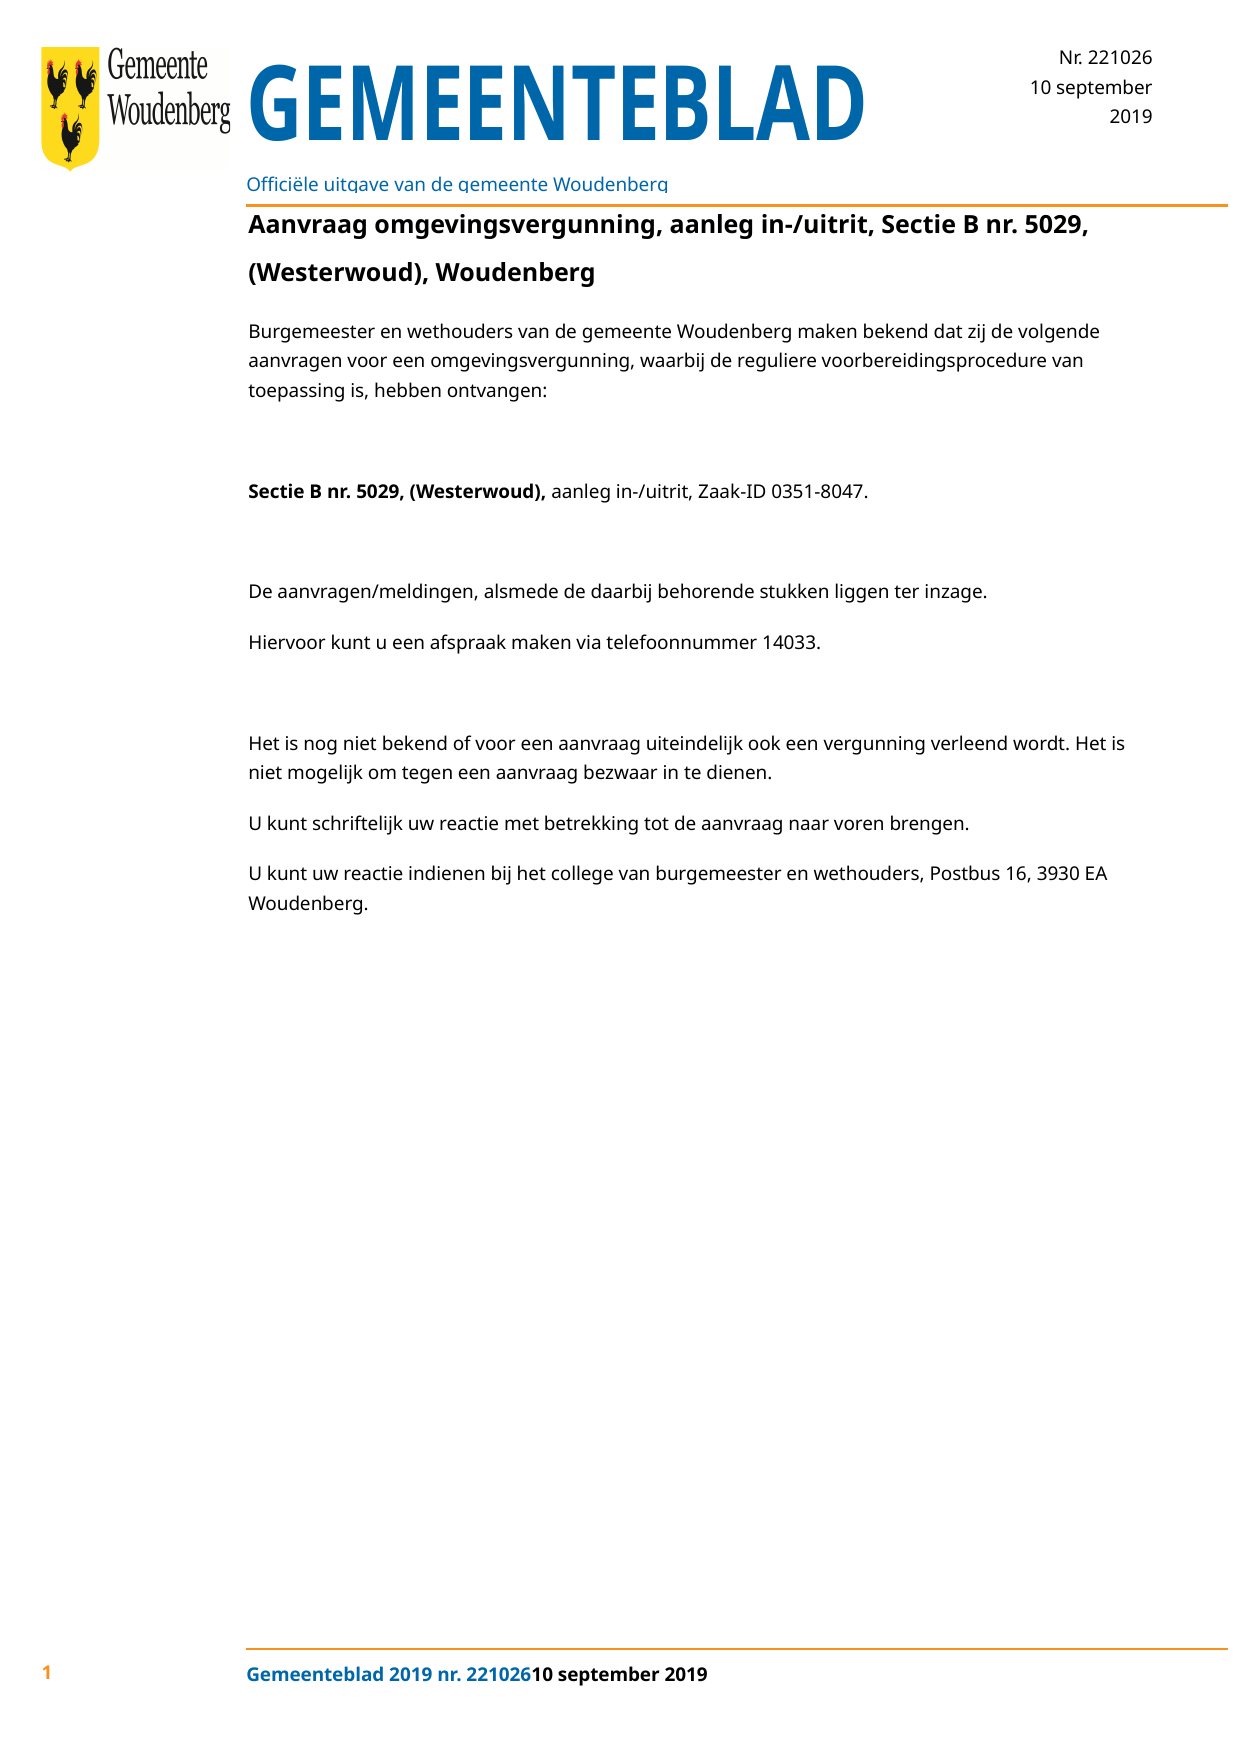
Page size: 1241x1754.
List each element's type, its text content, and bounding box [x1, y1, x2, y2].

text De aanvragen/meldingen, alsmede de daarbij behorende stukken liggen ter inzage. [248, 579, 1152, 604]
picture [41, 47, 231, 172]
text U kunt uw reactie indienen bij het college van burgemeester en wethouders, Postbus 16, 3930 EA Woudenberg. [248, 860, 1152, 916]
text Aanvraag omgevingsvergunning, aanleg in-/uitrit, Sectie B nr. 5029, (Westerwoud), Woudenberg [248, 207, 1152, 288]
text Hiervoor kunt u een afspraak maken via telefoonnummer 14033. [248, 629, 1152, 655]
text Burgemeester en wethouders van de gemeente Woudenberg maken bekend dat zij de volgende aanvragen voor een omgevingsvergunning, waarbij de reguliere voorbereidingsprocedure van toepassing is, hebben ontvangen: [248, 318, 1152, 403]
text Sectie B nr. 5029, (Westerwoud), aanleg in-/uitrit, Zaak-ID 0351-8047. [248, 478, 1152, 504]
text Het is nog niet bekend of voor een aanvraag uiteindelijk ook een vergunning verleend wordt. Het is niet mogelijk om tegen een aanvraag bezwaar in te dienen. [248, 730, 1152, 785]
text U kunt schriftelijk uw reactie met betrekking tot de aanvraag naar voren brengen. [248, 810, 1152, 836]
